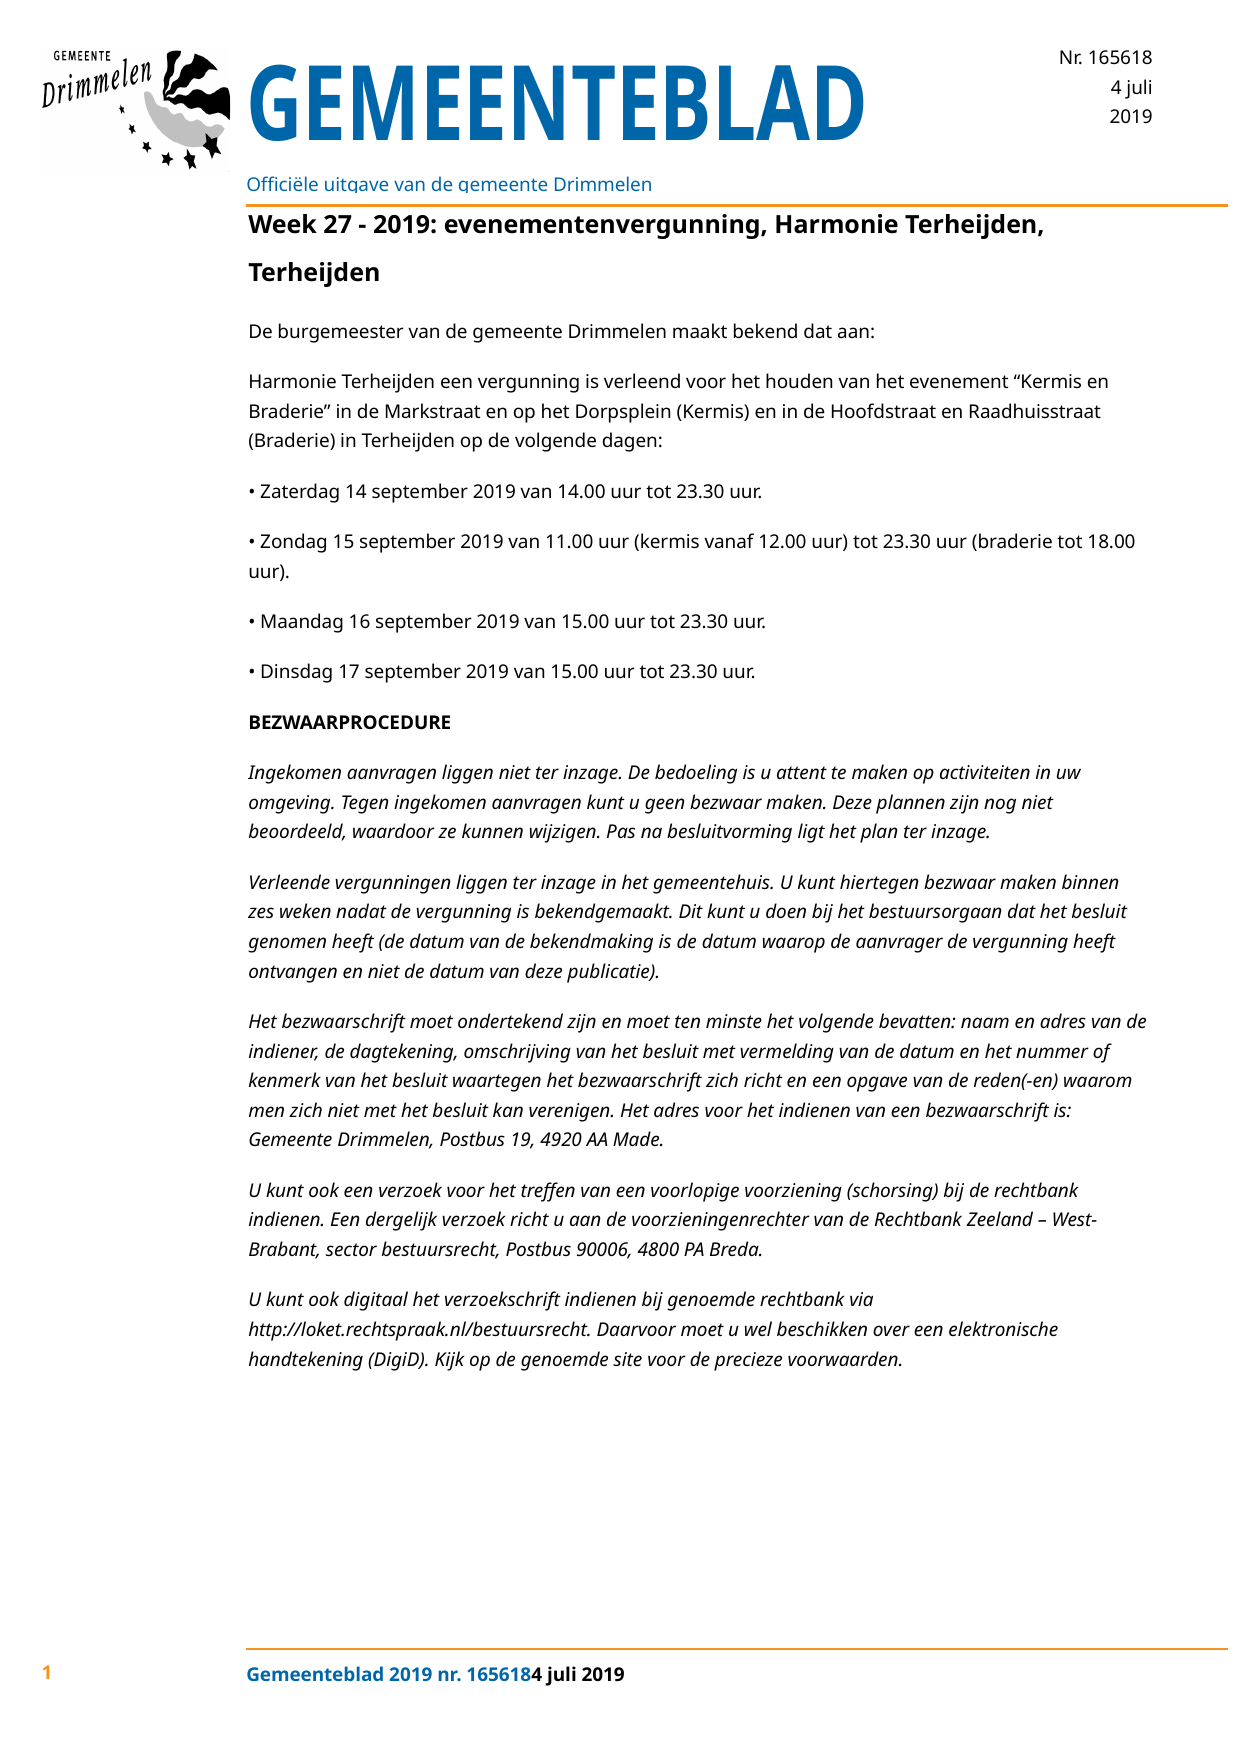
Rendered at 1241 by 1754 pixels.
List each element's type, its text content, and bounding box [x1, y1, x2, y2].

text • Zaterdag 14 september 2019 van 14.00 uur tot 23.30 uur. [248, 478, 1152, 504]
text BEZWAARPROCEDURE [248, 709, 1152, 735]
text • Dinsdag 17 september 2019 van 15.00 uur tot 23.30 uur. [248, 659, 1152, 684]
text Harmonie Terheijden een vergunning is verleend voor het houden van het evenement “Kermis en Braderie” in de Markstraat en op het Dorpsplein (Kermis) en in de Hoofdstraat en Raadhuisstraat (Braderie) in Terheijden op de volgende dagen: [248, 368, 1152, 453]
text U kunt ook digitaal het verzoekschrift indienen bij genoemde rechtbank via http://loket.rechtspraak.nl/bestuursrecht. Daarvoor moet u wel beschikken over een elektronische handtekening (DigiD). Kijk op de genoemde site voor de precieze voorwaarden. [248, 1287, 1152, 1372]
text Het bezwaarschrift moet ondertekend zijn en moet ten minste het volgende bevatten: naam en adres van de indiener, de dagtekening, omschrijving van het besluit met vermelding van de datum en het nummer of kenmerk van het besluit waartegen het bezwaarschrift zich richt en een opgave van de reden(-en) waarom men zich niet met het besluit kan verenigen. Het adres voor het indienen van een bezwaarschrift is: Gemeente Drimmelen, Postbus 19, 4920 AA Made. [248, 1008, 1152, 1152]
text U kunt ook een verzoek voor het treffen van een voorlopige voorziening (schorsing) bij de rechtbank indienen. Een dergelijk verzoek richt u aan de voorzieningenrechter van de Rechtbank Zeeland – West-Brabant, sector bestuursrecht, Postbus 90006, 4800 PA Breda. [248, 1177, 1152, 1262]
text • Zondag 15 september 2019 van 11.00 uur (kermis vanaf 12.00 uur) tot 23.30 uur (braderie tot 18.00 uur). [248, 528, 1152, 584]
picture [41, 47, 231, 172]
text Verleende vergunningen liggen ter inzage in het gemeentehuis. U kunt hiertegen bezwaar maken binnen zes weken nadat de vergunning is bekendgemaakt. Dit kunt u doen bij het bestuursorgaan dat het besluit genomen heeft (de datum van de bekendmaking is de datum waarop de aanvrager de vergunning heeft ontvangen en niet de datum van deze publicatie). [248, 869, 1152, 984]
text Ingekomen aanvragen liggen niet ter inzage. De bedoeling is u attent te maken op activiteiten in uw omgeving. Tegen ingekomen aanvragen kunt u geen bezwaar maken. Deze plannen zijn nog niet beoordeeld, waardoor ze kunnen wijzigen. Pas na besluitvorming ligt het plan ter inzage. [248, 759, 1152, 844]
text De burgemeester van de gemeente Drimmelen maakt bekend dat aan: [248, 318, 1152, 344]
text Week 27 - 2019: evenementenvergunning, Harmonie Terheijden, Terheijden [248, 207, 1152, 288]
text • Maandag 16 september 2019 van 15.00 uur tot 23.30 uur. [248, 608, 1152, 634]
